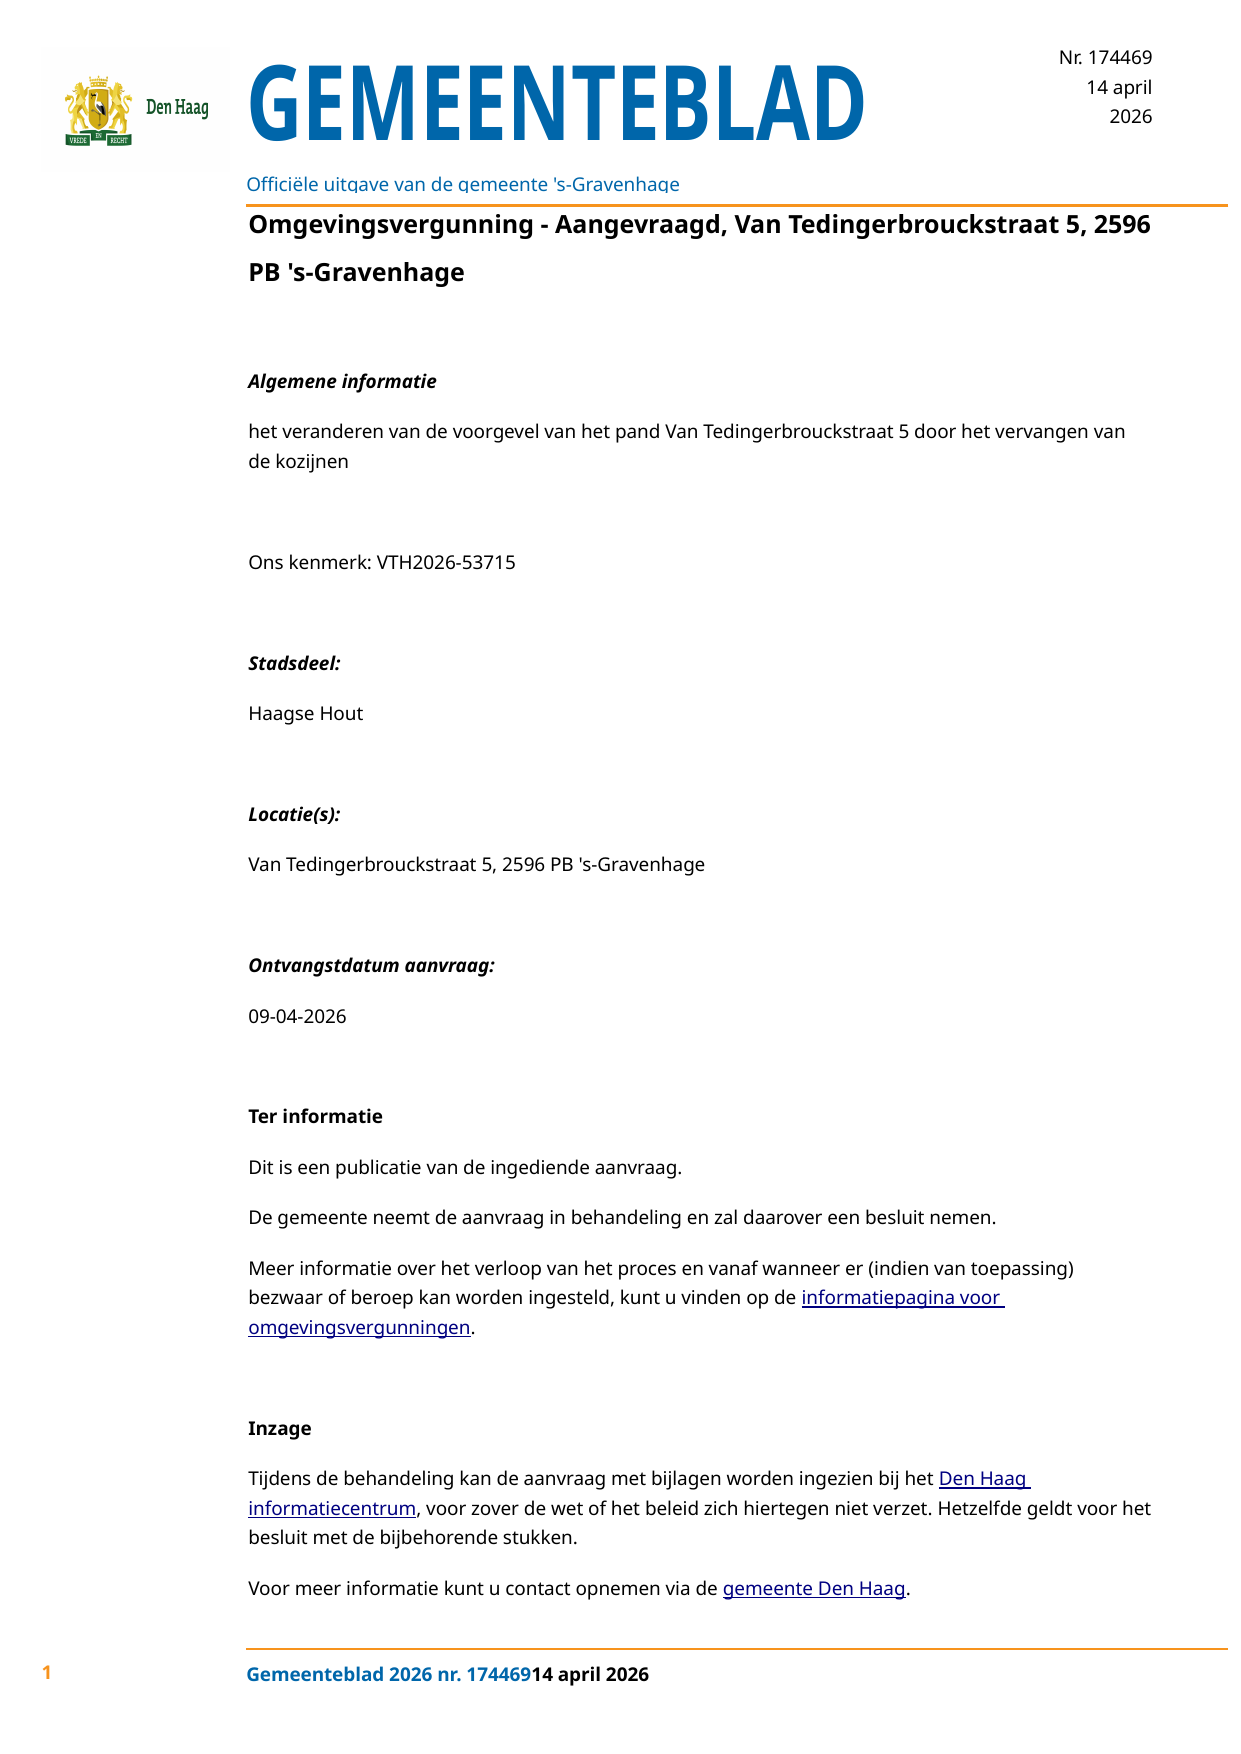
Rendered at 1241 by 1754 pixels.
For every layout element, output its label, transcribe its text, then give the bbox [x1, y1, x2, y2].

text De gemeente neemt de aanvraag in behandeling en zal daarover een besluit nemen. [248, 1204, 1152, 1230]
text Locatie(s): [248, 801, 1152, 827]
text Dit is een publicatie van de ingediende aanvraag. [248, 1154, 1152, 1180]
text Haagse Hout [248, 700, 1152, 726]
text Ons kenmerk: VTH2026-53715 [248, 549, 1152, 575]
text 09-04-2026 [248, 1003, 1152, 1029]
text Inzage [248, 1415, 1152, 1441]
text Omgevingsvergunning - Aangevraagd, Van Tedingerbrouckstraat 5, 2596 PB 's-Gravenhage [248, 207, 1152, 288]
text Tijdens de behandeling kan de aanvraag met bijlagen worden ingezien bij het Den Haag informatiecentrum, voor zover de wet of het beleid zich hiertegen niet verzet. Hetzelfde geldt voor het besluit met de bijbehorende stukken. [248, 1465, 1152, 1550]
text Voor meer informatie kunt u contact opnemen via de gemeente Den Haag. [248, 1575, 1152, 1601]
text Ontvangstdatum aanvraag: [248, 952, 1152, 978]
text Algemene informatie [248, 368, 1152, 394]
text Ter informatie [248, 1104, 1152, 1129]
text Stadsdeel: [248, 650, 1152, 676]
text het veranderen van de voorgevel van het pand Van Tedingerbrouckstraat 5 door het vervangen van de kozijnen [248, 419, 1152, 474]
picture [41, 47, 231, 172]
text Meer informatie over het verloop van het proces en vanaf wanneer er (indien van toepassing) bezwaar of beroep kan worden ingesteld, kunt u vinden op de informatiepagina voor omgevingsvergunningen. [248, 1255, 1152, 1340]
text Van Tedingerbrouckstraat 5, 2596 PB 's-Gravenhage [248, 852, 1152, 877]
